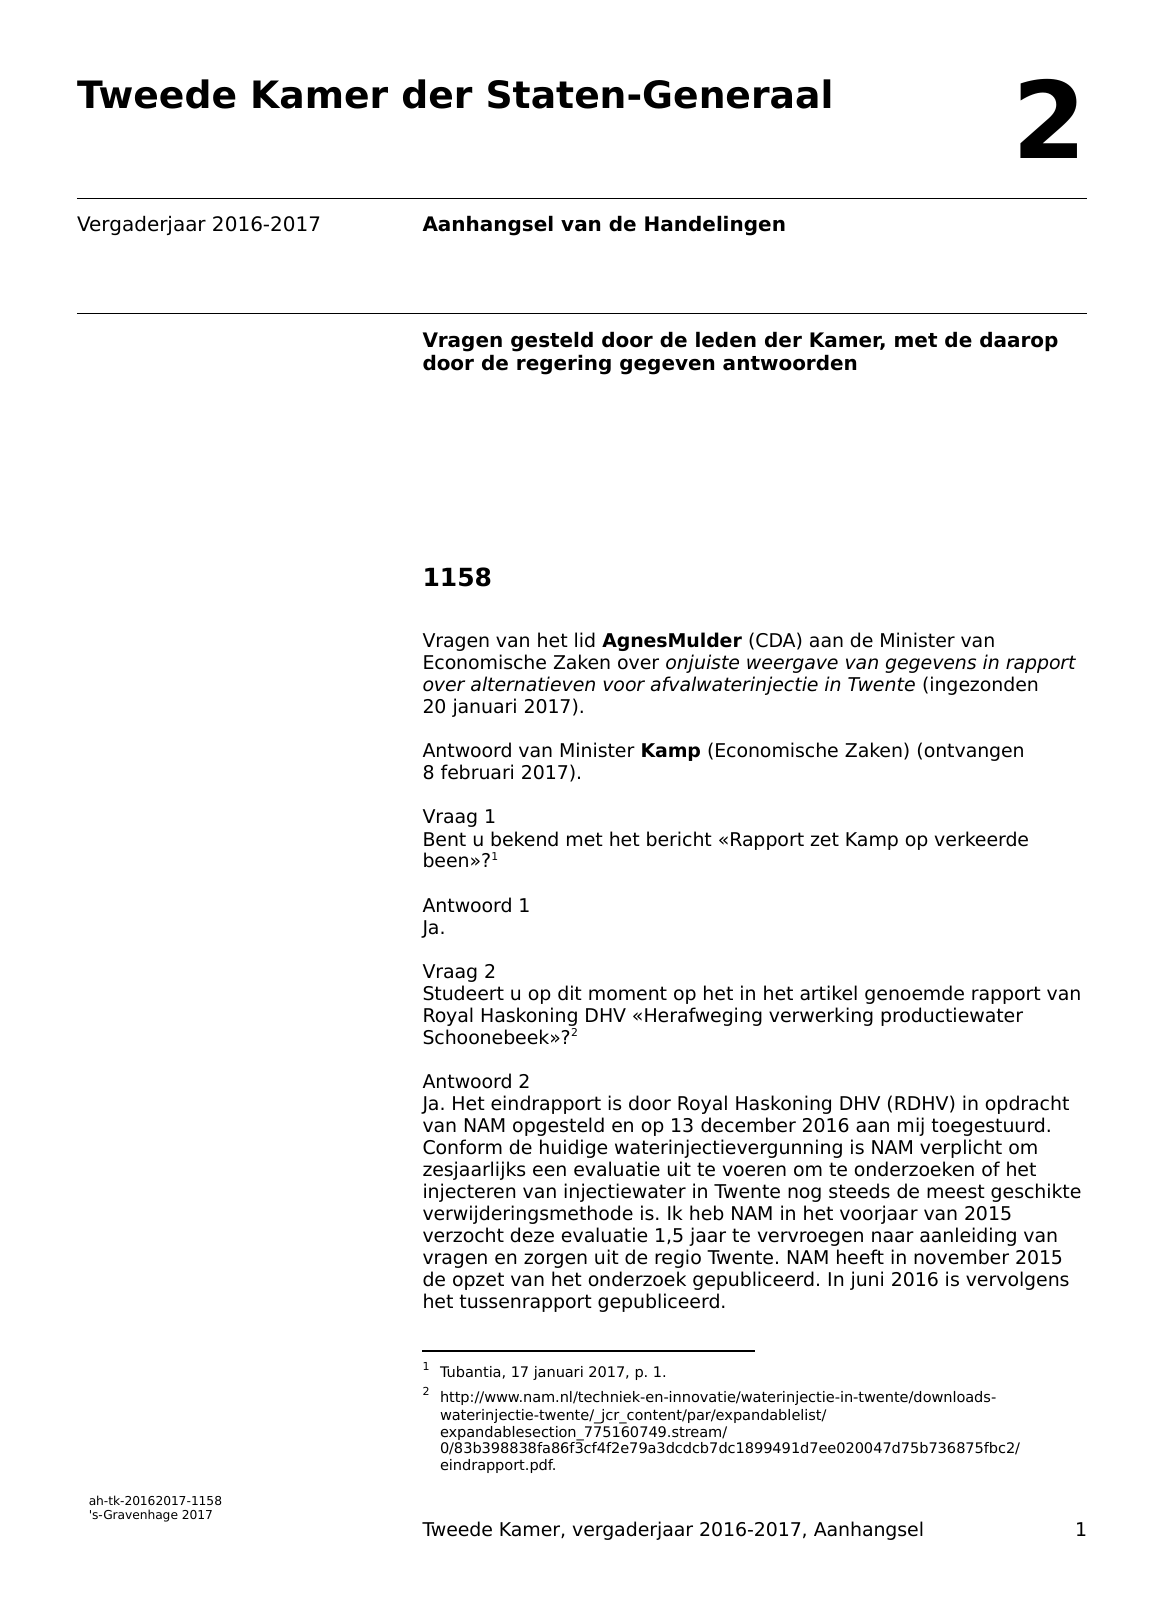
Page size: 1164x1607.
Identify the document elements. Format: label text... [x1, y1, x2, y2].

text 1158 [422, 563, 1087, 592]
text Bent u bekend met het bericht «Rapport zet Kamp op verkeerde been»? [422, 828, 1087, 872]
table_header 2 [886, 59, 1087, 198]
table_cell Aanhangsel van de Handelingen [422, 199, 1087, 313]
text Tubantia, 17 januari 2017, p. 1. [422, 1360, 1087, 1382]
table_cell [77, 314, 422, 375]
text Ja. Het eindrapport is door Royal Haskoning DHV (RDHV) in opdracht van NAM opgesteld en op 13 december 2016 aan mij toegestuurd. Conform de huidige waterinjectievergunning is NAM verplicht om zesjaarlijks een evaluatie uit te voeren om te onderzoeken of het injecteren van injectiewater in Twente nog steeds de meest geschikte verwijderingsmethode is. Ik heb NAM in het voorjaar van 2015 verzocht deze evaluatie 1,5 jaar te vervroegen naar aanleiding van vragen en zorgen uit de regio Twente. NAM heeft in november 2015 de opzet van het onderzoek gepubliceerd. In juni 2016 is vervolgens het tussenrapport gepubliceerd. [422, 1093, 1087, 1313]
text 's-Gravenhage 2017 [88, 1508, 323, 1522]
text http://www.nam.nl/techniek-en-innovatie/waterinjectie-in-twente/downloads-waterinjectie-twente/_jcr_content/par/expandablelist/expandablesection_775160749.stream/0/83b398838fa86f3cf4f2e79a3dcdcb7dc1899491d7ee020047d75b736875fbc2/eindrapport.pdf. [422, 1385, 1087, 1474]
text Vraag 2 [422, 961, 1087, 983]
table_header Tweede Kamer der Staten-Generaal [77, 59, 886, 198]
text Antwoord 1 [422, 894, 1087, 917]
text Studeert u op dit moment op het in het artikel genoemde rapport van Royal Haskoning DHV «Herafweging verwerking productiewater Schoonebeek»? [422, 983, 1087, 1049]
table_cell Vragen gesteld door de leden der Kamer, met de daarop door de regering gegeven antwoorden [422, 314, 1087, 375]
text Vraag 1 [422, 806, 1087, 828]
text Ja. [422, 917, 1087, 938]
text ah-tk-20162017-1158 [88, 1494, 323, 1508]
text Vragen van het lid AgnesMulder (CDA) aan de Minister van Economische Zaken over onjuiste weergave van gegevens in rapport over alternatieven voor afvalwaterinjectie in Twente (ingezonden 20 januari 2017). [422, 630, 1087, 718]
table_cell Vergaderjaar 2016-2017 [77, 199, 422, 313]
text Antwoord 2 [422, 1071, 1087, 1093]
text Antwoord van Minister Kamp (Economische Zaken) (ontvangen 8 februari 2017). [422, 740, 1087, 784]
